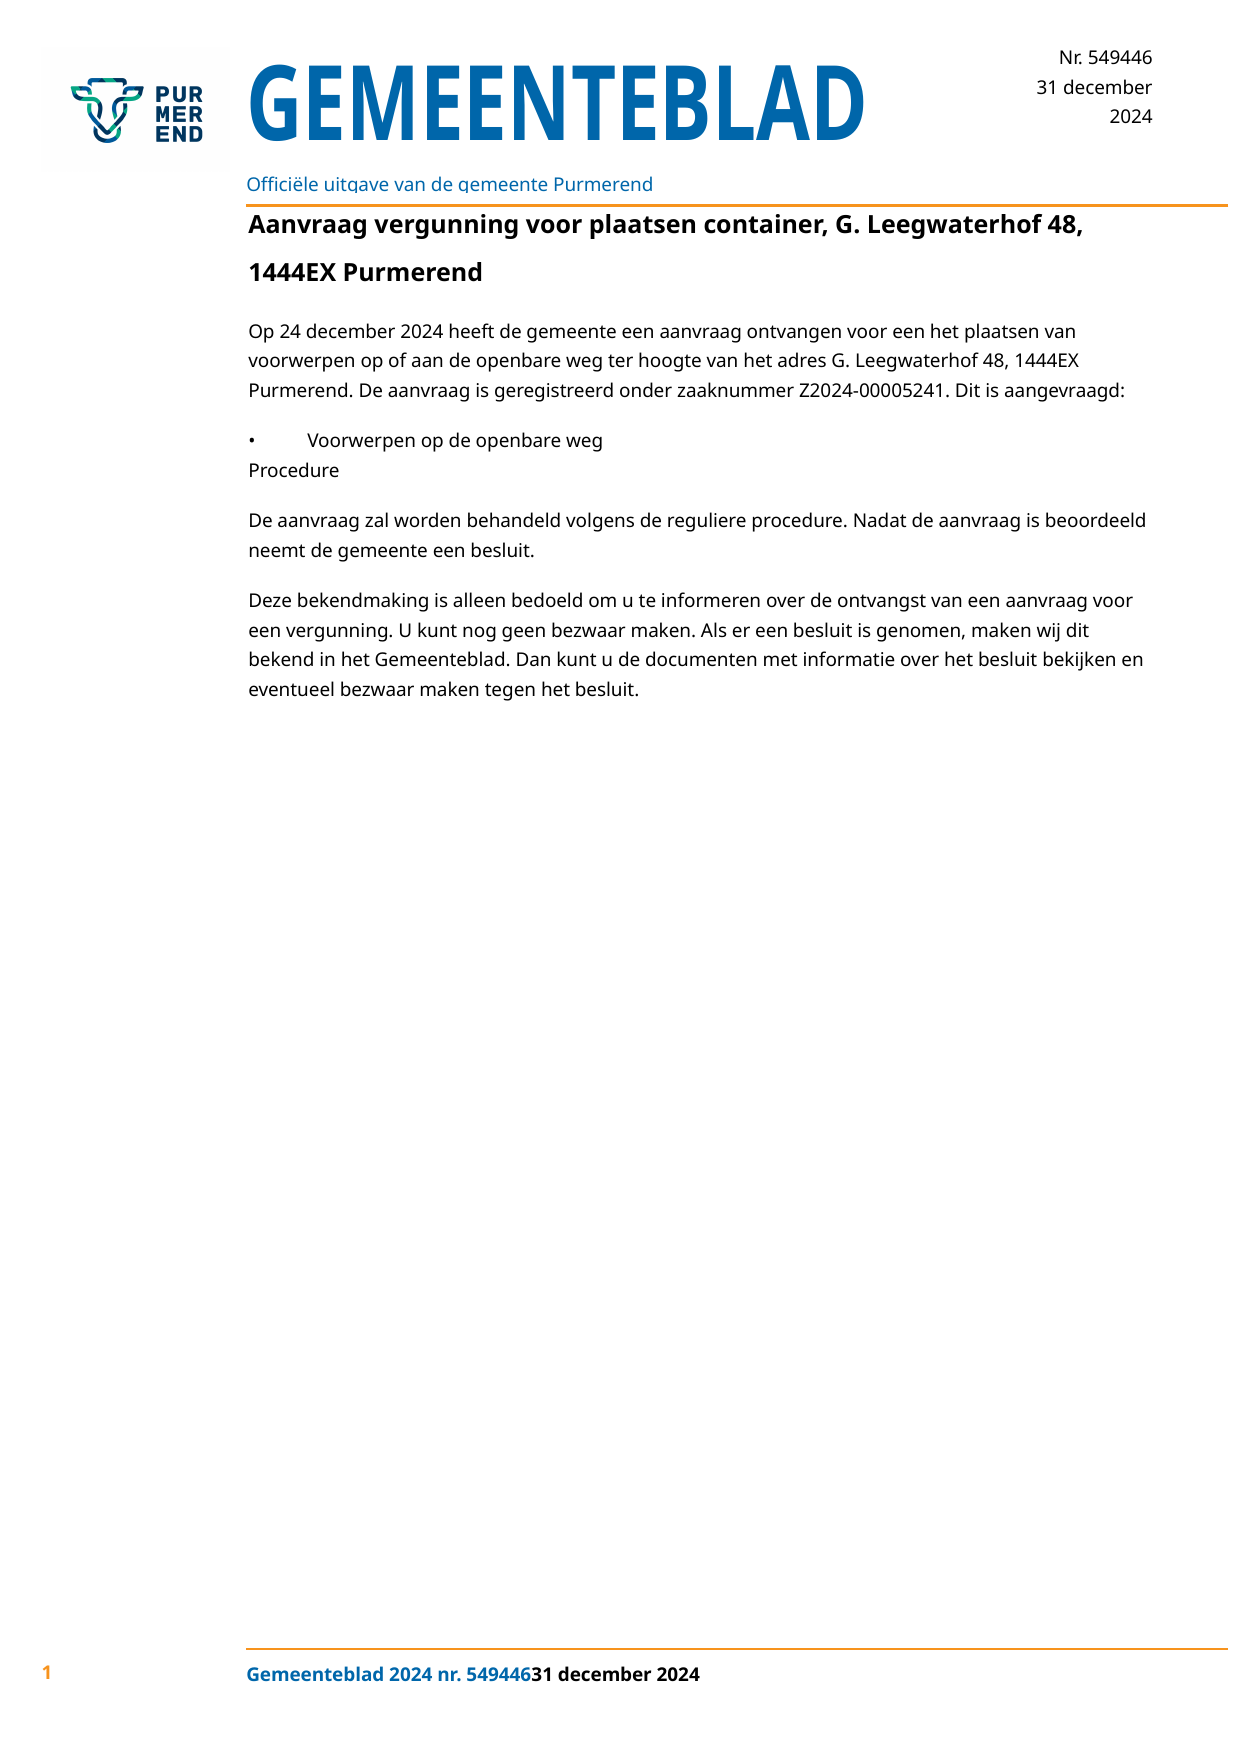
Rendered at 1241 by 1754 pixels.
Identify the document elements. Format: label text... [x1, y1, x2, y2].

list Voorwerpen op de openbare weg [248, 427, 1152, 453]
text De aanvraag zal worden behandeld volgens de reguliere procedure. Nadat de aanvraag is beoordeeld neemt de gemeente een besluit. [248, 507, 1152, 563]
text Deze bekendmaking is alleen bedoeld om u te informeren over de ontvangst van een aanvraag voor een vergunning. U kunt nog geen bezwaar maken. Als er een besluit is genomen, maken wij dit bekend in het Gemeenteblad. Dan kunt u de documenten met informatie over het besluit bekijken en eventueel bezwaar maken tegen het besluit. [248, 587, 1152, 702]
text Procedure [248, 457, 1152, 483]
text Aanvraag vergunning voor plaatsen container, G. Leegwaterhof 48, 1444EX Purmerend [248, 207, 1152, 288]
picture [41, 47, 231, 172]
text Op 24 december 2024 heeft de gemeente een aanvraag ontvangen voor een het plaatsen van voorwerpen op of aan de openbare weg ter hoogte van het adres G. Leegwaterhof 48, 1444EX Purmerend. De aanvraag is geregistreerd onder zaaknummer Z2024-00005241. Dit is aangevraagd: [248, 318, 1152, 403]
